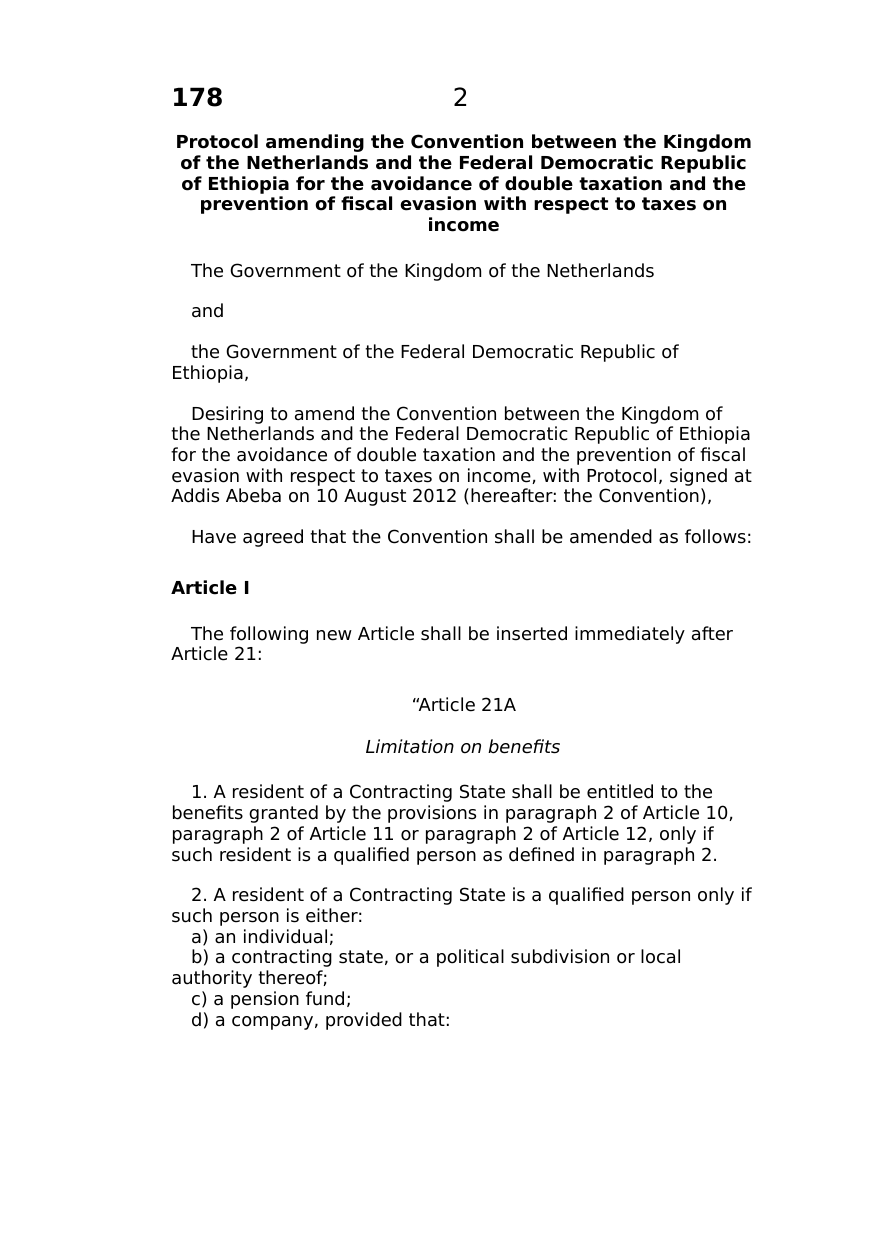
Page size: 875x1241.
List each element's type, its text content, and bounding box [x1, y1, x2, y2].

subtitle Protocol amending the Convention between the Kingdom of the Netherlands and the Federal Democratic Republic of Ethiopia for the avoidance of double taxation and the prevention of fiscal evasion with respect to taxes on income [171, 132, 756, 236]
text and [171, 301, 756, 322]
subtitle “Article 21A Limitation on benefits [171, 695, 756, 757]
text c) a pension fund; [171, 989, 756, 1009]
text the Government of the Federal Democratic Republic of Ethiopia, [171, 342, 756, 383]
text 2. A resident of a Contracting State is a qualified person only if such person is either: [171, 885, 756, 927]
text Have agreed that the Convention shall be amended as follows: [171, 527, 756, 548]
text d) a company, provided that: [171, 1009, 756, 1030]
text a) an individual; [171, 927, 756, 947]
text Desiring to amend the Convention between the Kingdom of the Netherlands and the Federal Democratic Republic of Ethiopia for the avoidance of double taxation and the prevention of fiscal evasion with respect to taxes on income, with Protocol, signed at Addis Abeba on 10 August 2012 (hereafter: the Convention), [171, 403, 756, 507]
subtitle Article I [171, 578, 756, 598]
text 1. A resident of a Contracting State shall be entitled to the benefits granted by the provisions in paragraph 2 of Article 10, paragraph 2 of Article 11 or paragraph 2 of Article 12, only if such resident is a qualified person as defined in paragraph 2. [171, 782, 756, 865]
text The Government of the Kingdom of the Netherlands [171, 261, 756, 281]
text The following new Article shall be inserted immediately after Article 21: [171, 623, 756, 665]
text b) a contracting state, or a political subdivision or local authority thereof; [171, 947, 756, 989]
